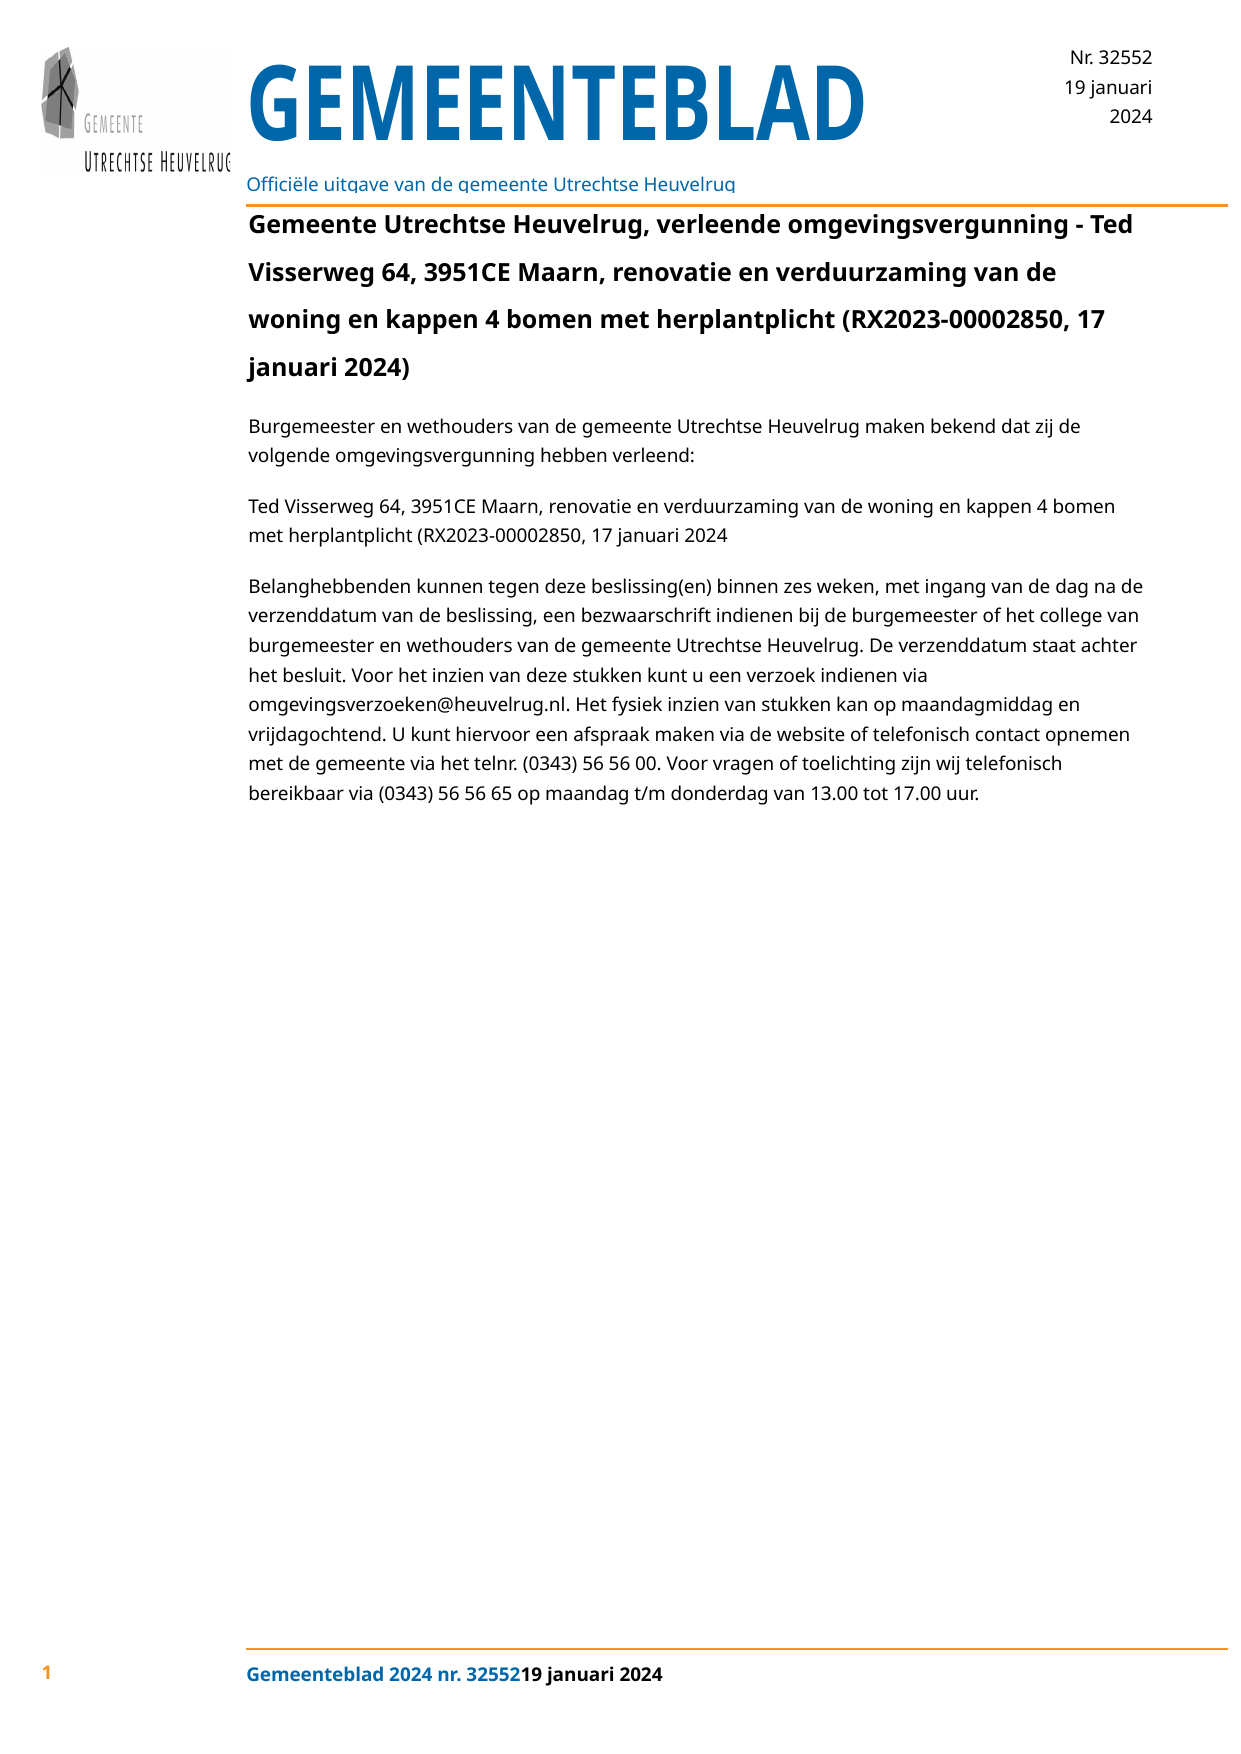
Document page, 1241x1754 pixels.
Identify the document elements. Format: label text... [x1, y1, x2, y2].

text Ted Visserweg 64, 3951CE Maarn, renovatie en verduurzaming van de woning en kappen 4 bomen met herplantplicht (RX2023-00002850, 17 januari 2024 [248, 493, 1152, 548]
text Belanghebbenden kunnen tegen deze beslissing(en) binnen zes weken, met ingang van de dag na de verzenddatum van de beslissing, een bezwaarschrift indienen bij de burgemeester of het college van burgemeester en wethouders van de gemeente Utrechtse Heuvelrug. De verzenddatum staat achter het besluit. Voor het inzien van deze stukken kunt u een verzoek indienen via omgevingsverzoeken@heuvelrug.nl. Het fysiek inzien van stukken kan op maandagmiddag en vrijdagochtend. U kunt hiervoor een afspraak maken via de website of telefonisch contact opnemen met de gemeente via het telnr. (0343) 56 56 00. Voor vragen of toelichting zijn wij telefonisch bereikbaar via (0343) 56 56 65 op maandag t/m donderdag van 13.00 tot 17.00 uur. [248, 573, 1152, 806]
text Gemeente Utrechtse Heuvelrug, verleende omgevingsvergunning - Ted Visserweg 64, 3951CE Maarn, renovatie en verduurzaming van de woning en kappen 4 bomen met herplantplicht (RX2023-00002850, 17 januari 2024) [248, 207, 1152, 384]
picture [41, 47, 231, 172]
text Burgemeester en wethouders van de gemeente Utrechtse Heuvelrug maken bekend dat zij de volgende omgevingsvergunning hebben verleend: [248, 413, 1152, 468]
